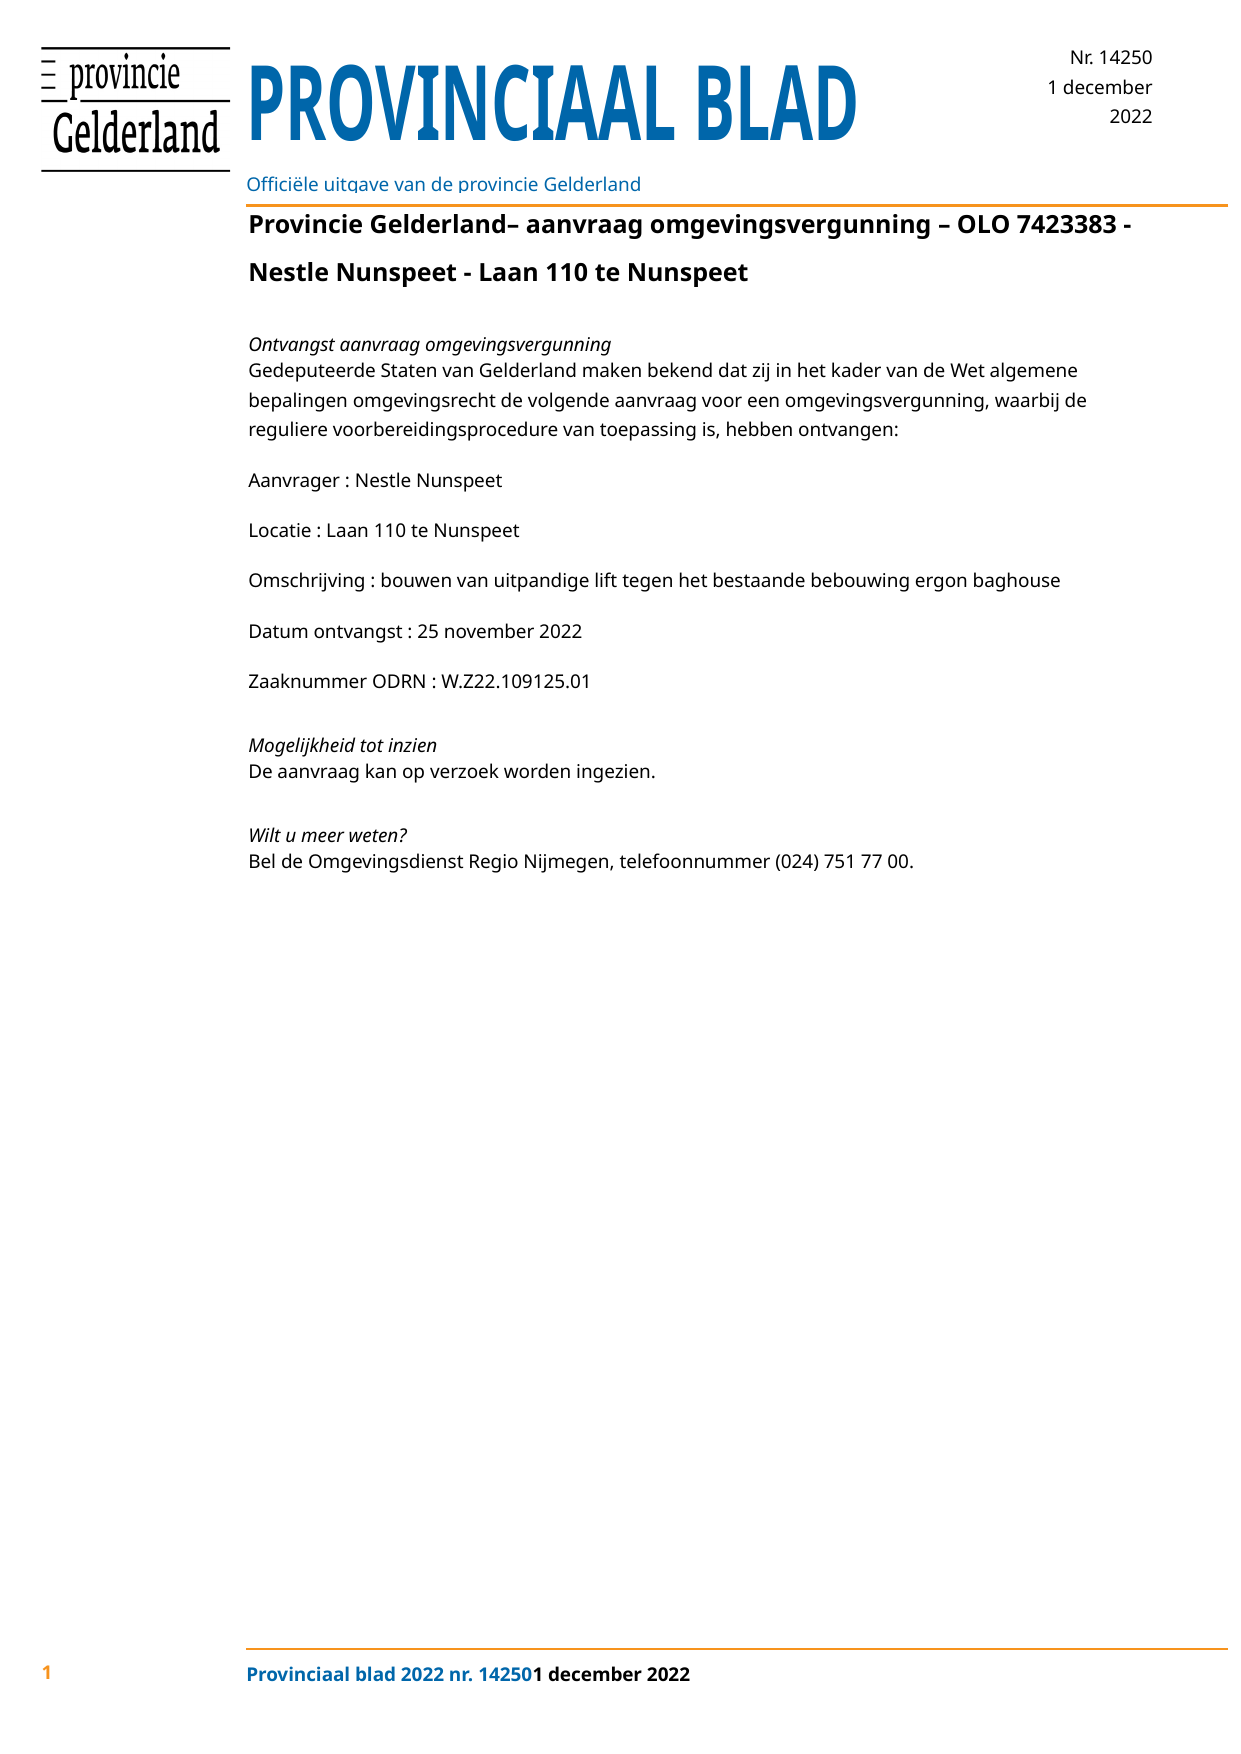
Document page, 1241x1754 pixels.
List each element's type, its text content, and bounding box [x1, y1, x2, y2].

text Mogelijkheid tot inzien [248, 732, 1152, 758]
text Aanvrager : Nestle Nunspeet [248, 467, 1152, 492]
text Locatie : Laan 110 te Nunspeet [248, 517, 1152, 543]
text Provincie Gelderland– aanvraag omgevingsvergunning – OLO 7423383 - Nestle Nunspeet - Laan 110 te Nunspeet [248, 207, 1152, 288]
text Omschrijving : bouwen van uitpandige lift tegen het bestaande bebouwing ergon baghouse [248, 568, 1152, 593]
text Ontvangst aanvraag omgevingsvergunning [248, 331, 1152, 357]
text Wilt u meer weten? [248, 822, 1152, 848]
text Gedeputeerde Staten van Gelderland maken bekend dat zij in het kader van de Wet algemene bepalingen omgevingsrecht de volgende aanvraag voor een omgevingsvergunning, waarbij de reguliere voorbereidingsprocedure van toepassing is, hebben ontvangen: [248, 357, 1152, 442]
text Bel de Omgevingsdienst Regio Nijmegen, telefoonnummer (024) 751 77 00. [248, 848, 1152, 873]
text Zaaknummer ODRN : W.Z22.109125.01 [248, 668, 1152, 694]
text Datum ontvangst : 25 november 2022 [248, 618, 1152, 644]
picture [41, 47, 231, 172]
text De aanvraag kan op verzoek worden ingezien. [248, 758, 1152, 784]
